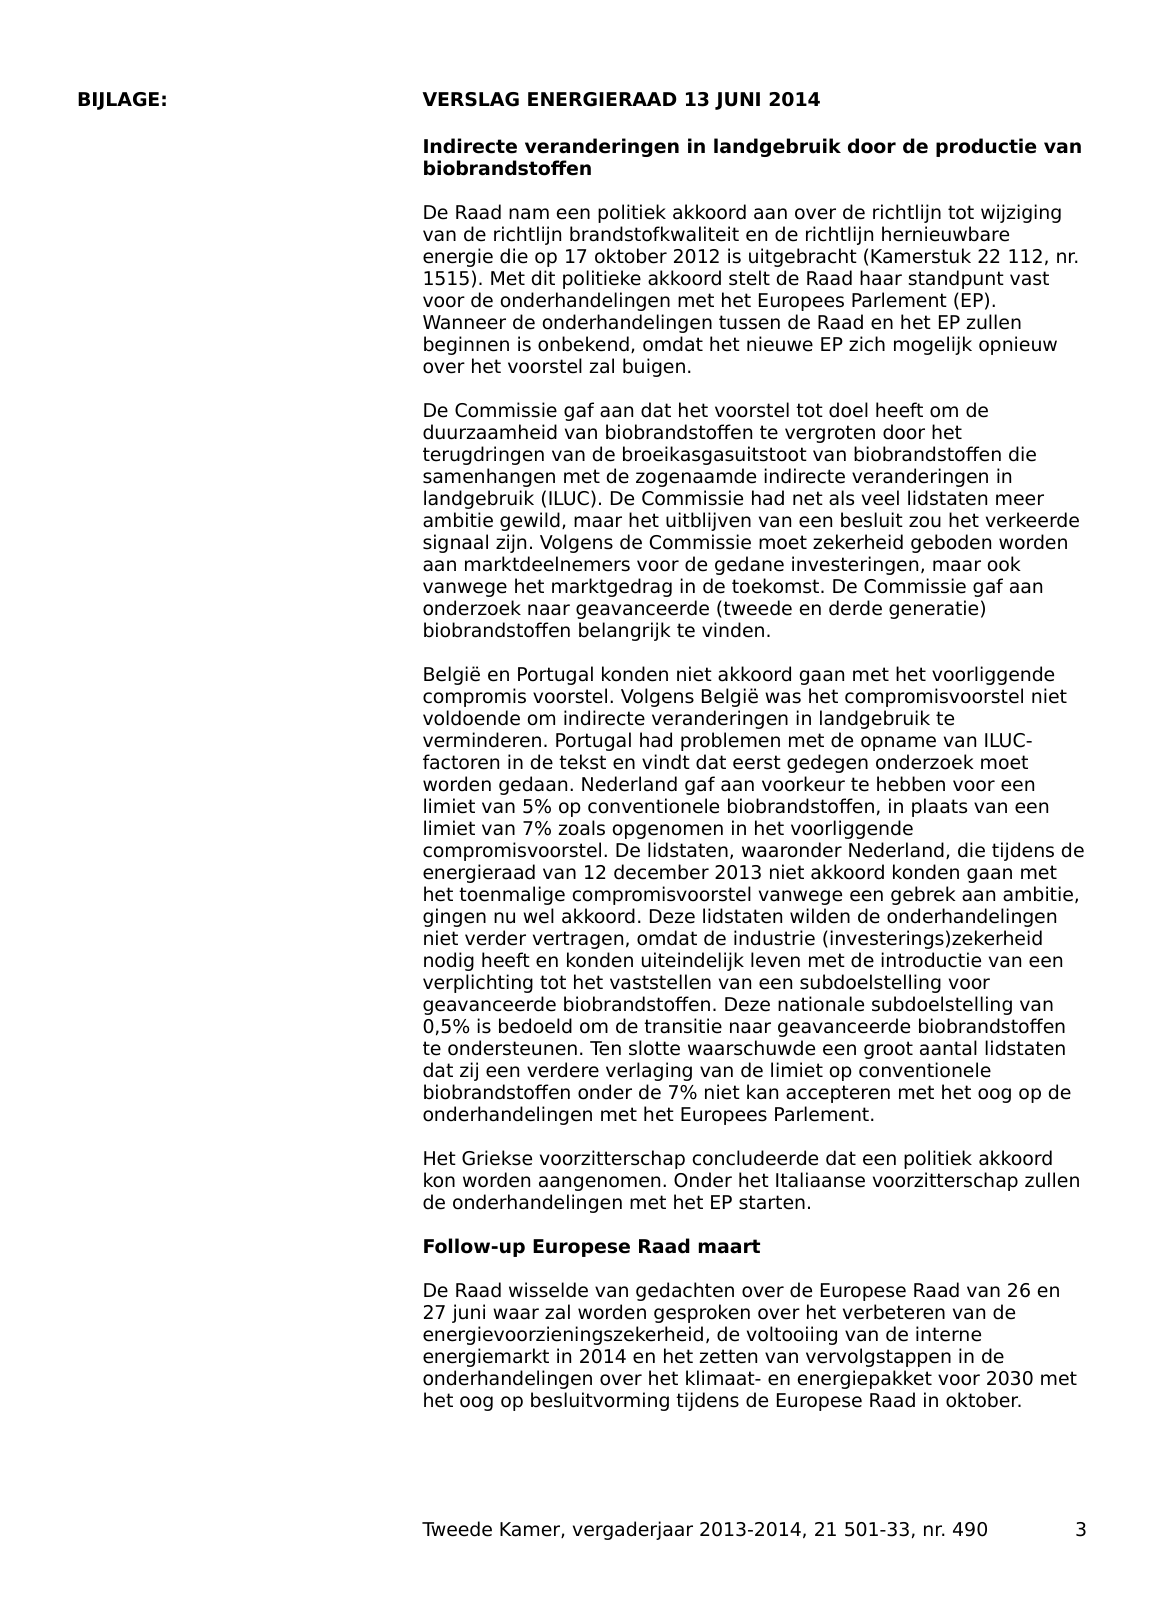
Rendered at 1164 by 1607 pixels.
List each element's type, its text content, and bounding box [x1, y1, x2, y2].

text De Raad wisselde van gedachten over de Europese Raad van 26 en 27 juni waar zal worden gesproken over het verbeteren van de energievoorzieningszekerheid, de voltooiing van de interne energiemarkt in 2014 en het zetten van vervolgstappen in de onderhandelingen over het klimaat- en energiepakket voor 2030 met het oog op besluitvorming tijdens de Europese Raad in oktober. [422, 1280, 1087, 1412]
text De Commissie gaf aan dat het voorstel tot doel heeft om de duurzaamheid van biobrandstoffen te vergroten door het terugdringen van de broeikasgasuitstoot van biobrandstoffen die samenhangen met de zogenaamde indirecte veranderingen in landgebruik (ILUC). De Commissie had net als veel lidstaten meer ambitie gewild, maar het uitblijven van een besluit zou het verkeerde signaal zijn. Volgens de Commissie moet zekerheid geboden worden aan marktdeelnemers voor de gedane investeringen, maar ook vanwege het marktgedrag in de toekomst. De Commissie gaf aan onderzoek naar geavanceerde (tweede en derde generatie) biobrandstoffen belangrijk te vinden. [422, 400, 1087, 642]
text Het Griekse voorzitterschap concludeerde dat een politiek akkoord kon worden aangenomen. Onder het Italiaanse voorzitterschap zullen de onderhandelingen met het EP starten. [422, 1148, 1087, 1214]
subtitle Indirecte veranderingen in landgebruik door de productie van biobrandstoffen [422, 136, 1087, 180]
subtitle Follow-up Europese Raad maart [422, 1236, 1087, 1258]
text De Raad nam een politiek akkoord aan over de richtlijn tot wijziging van de richtlijn brandstofkwaliteit en de richtlijn hernieuwbare energie die op 17 oktober 2012 is uitgebracht (Kamerstuk 22 112, nr. 1515). Met dit politieke akkoord stelt de Raad haar standpunt vast voor de onderhandelingen met het Europees Parlement (EP). Wanneer de onderhandelingen tussen de Raad en het EP zullen beginnen is onbekend, omdat het nieuwe EP zich mogelijk opnieuw over het voorstel zal buigen. [422, 202, 1087, 378]
text België en Portugal konden niet akkoord gaan met het voorliggende compromis voorstel. Volgens België was het compromisvoorstel niet voldoende om indirecte veranderingen in landgebruik te verminderen. Portugal had problemen met de opname van ILUC-factoren in de tekst en vindt dat eerst gedegen onderzoek moet worden gedaan. Nederland gaf aan voorkeur te hebben voor een limiet van 5% op conventionele biobrandstoffen, in plaats van een limiet van 7% zoals opgenomen in het voorliggende compromisvoorstel. De lidstaten, waaronder Nederland, die tijdens de energieraad van 12 december 2013 niet akkoord konden gaan met het toenmalige compromisvoorstel vanwege een gebrek aan ambitie, gingen nu wel akkoord. Deze lidstaten wilden de onderhandelingen niet verder vertragen, omdat de industrie (investerings)zekerheid nodig heeft en konden uiteindelijk leven met de introductie van een verplichting tot het vaststellen van een subdoelstelling voor geavanceerde biobrandstoffen. Deze nationale subdoelstelling van 0,5% is bedoeld om de transitie naar geavanceerde biobrandstoffen te ondersteunen. Ten slotte waarschuwde een groot aantal lidstaten dat zij een verdere verlaging van de limiet op conventionele biobrandstoffen onder de 7% niet kan accepteren met het oog op de onderhandelingen met het Europees Parlement. [422, 664, 1087, 1126]
subtitle BIJLAGE: VERSLAG ENERGIERAAD 13 JUNI 2014 [77, 89, 1087, 111]
